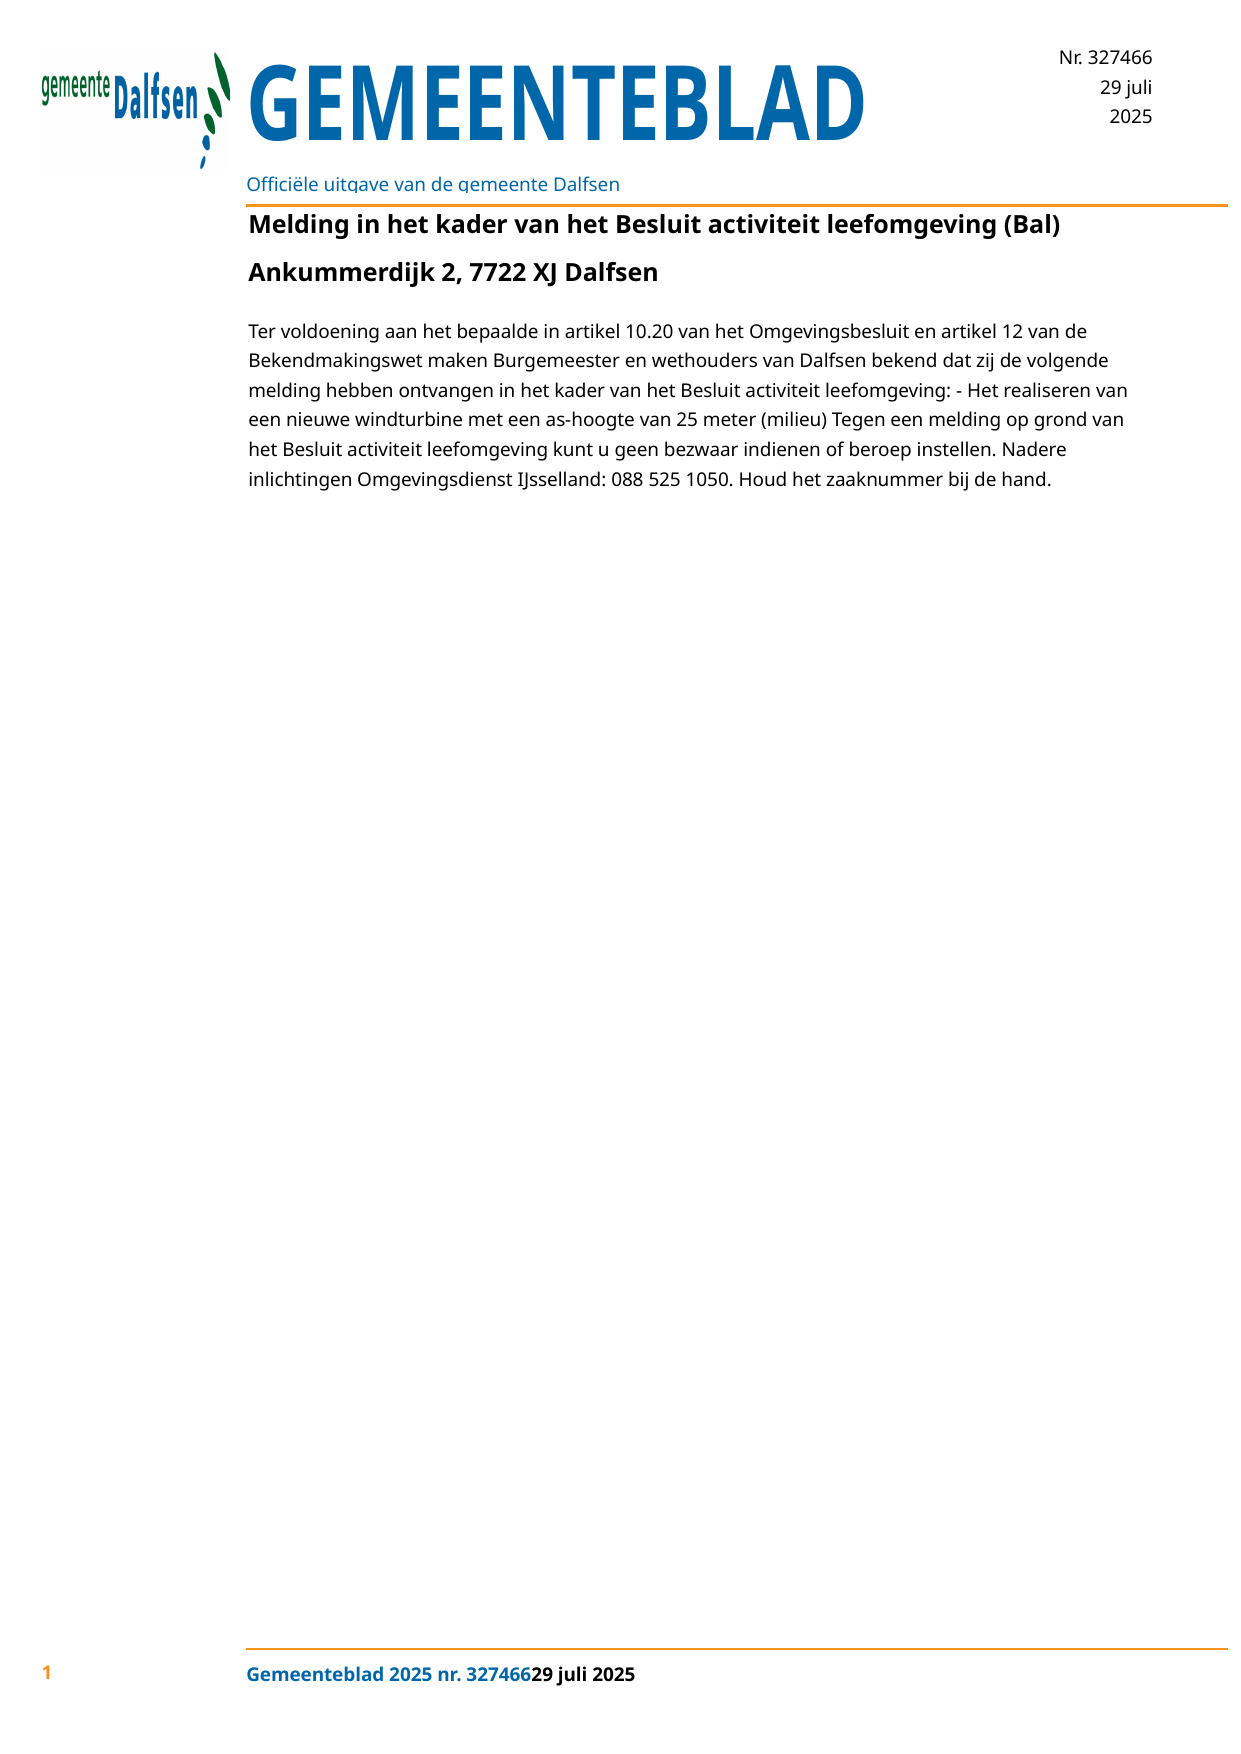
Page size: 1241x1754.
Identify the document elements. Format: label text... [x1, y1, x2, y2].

text Melding in het kader van het Besluit activiteit leefomgeving (Bal) Ankummerdijk 2, 7722 XJ Dalfsen [248, 207, 1152, 288]
text Ter voldoening aan het bepaalde in artikel 10.20 van het Omgevingsbesluit en artikel 12 van de Bekendmakingswet maken Burgemeester en wethouders van Dalfsen bekend dat zij de volgende melding hebben ontvangen in het kader van het Besluit activiteit leefomgeving: - Het realiseren van een nieuwe windturbine met een as-hoogte van 25 meter (milieu) Tegen een melding op grond van het Besluit activiteit leefomgeving kunt u geen bezwaar indienen of beroep instellen. Nadere inlichtingen Omgevingsdienst IJsselland: 088 525 1050. Houd het zaaknummer bij de hand. [248, 318, 1152, 492]
picture [41, 47, 231, 172]
